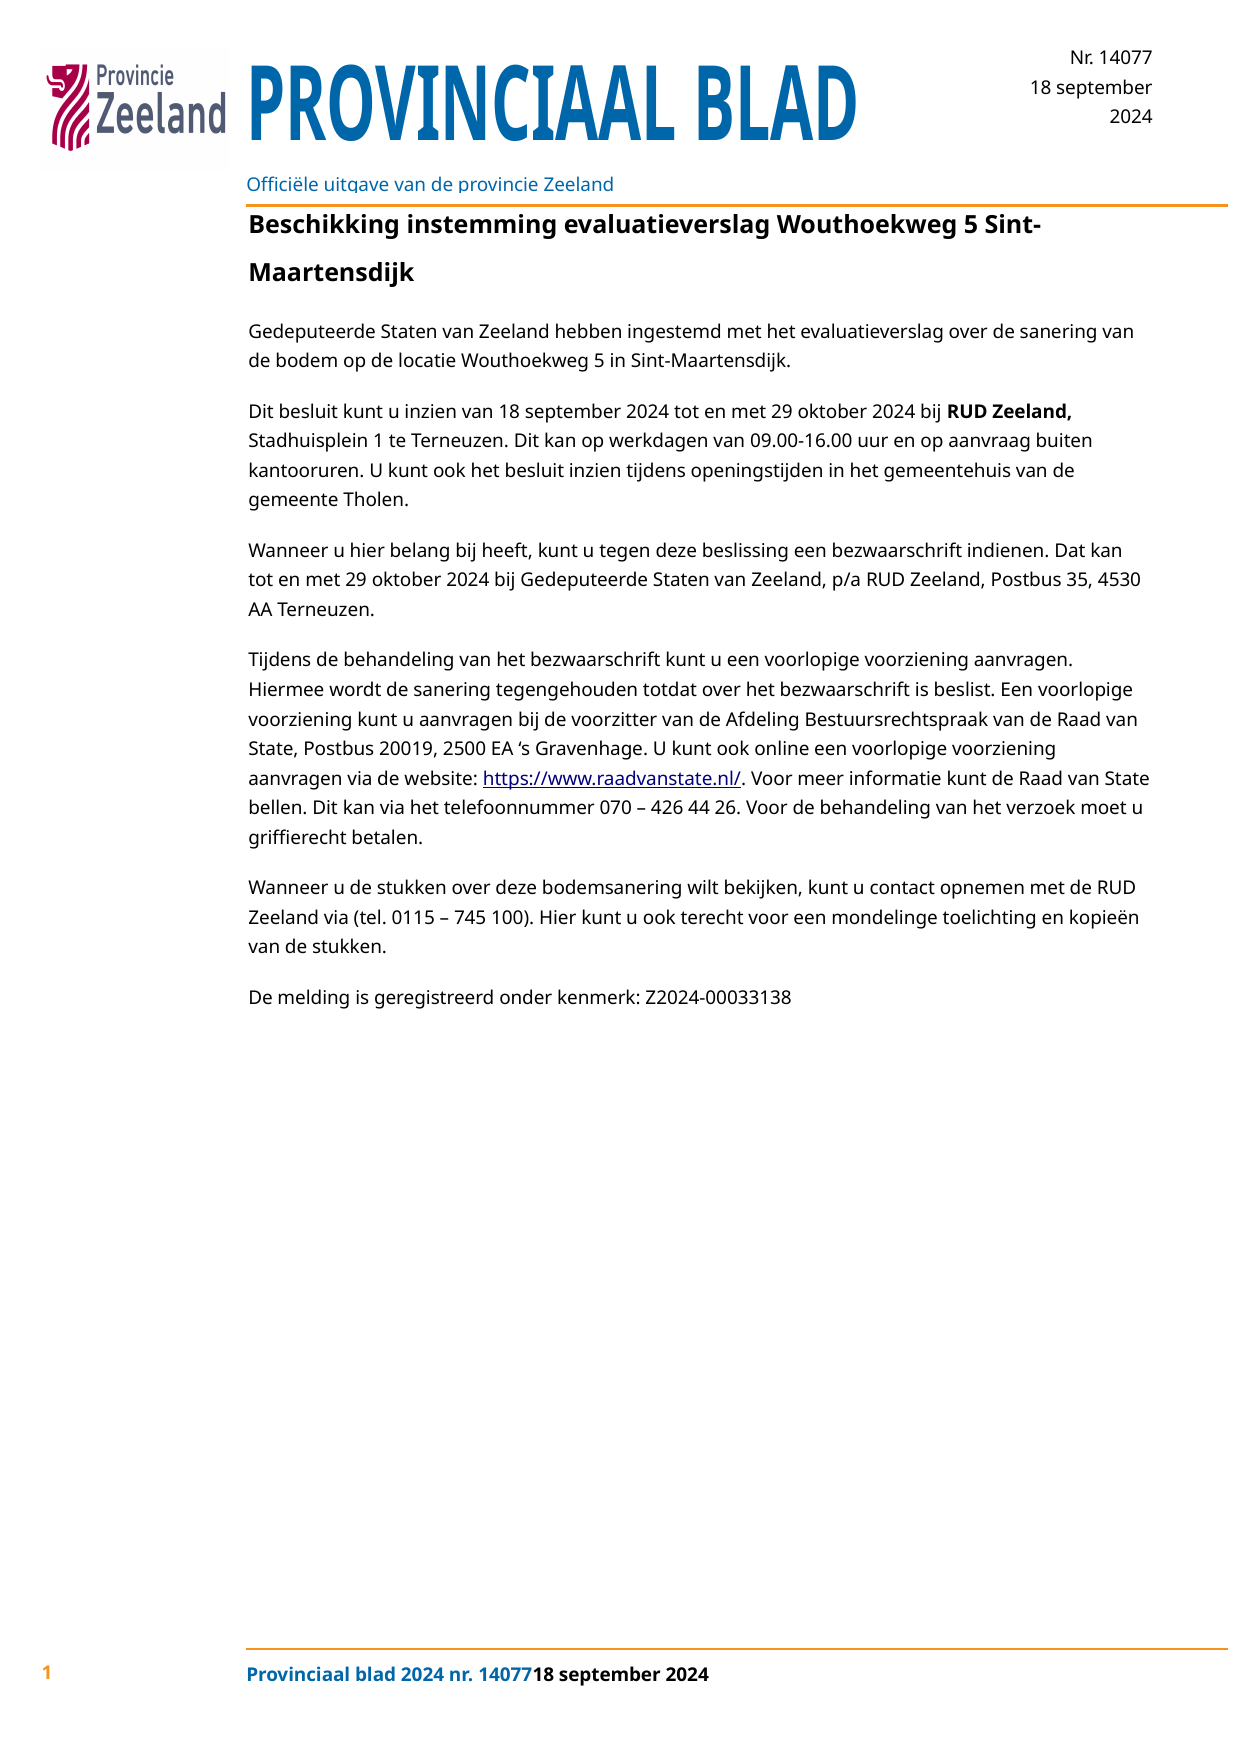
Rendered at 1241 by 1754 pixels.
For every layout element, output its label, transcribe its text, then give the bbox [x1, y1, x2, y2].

text Wanneer u hier belang bij heeft, kunt u tegen deze beslissing een bezwaarschrift indienen. Dat kan tot en met 29 oktober 2024 bij Gedeputeerde Staten van Zeeland, p/a RUD Zeeland, Postbus 35, 4530 AA Terneuzen. [248, 537, 1152, 622]
text Gedeputeerde Staten van Zeeland hebben ingestemd met het evaluatieverslag over de sanering van de bodem op de locatie Wouthoekweg 5 in Sint-Maartensdijk. [248, 318, 1152, 373]
picture [41, 47, 231, 172]
text Tijdens de behandeling van het bezwaarschrift kunt u een voorlopige voorziening aanvragen. Hiermee wordt de sanering tegengehouden totdat over het bezwaarschrift is beslist. Een voorlopige voorziening kunt u aanvragen bij de voorzitter van de Afdeling Bestuursrechtspraak van de Raad van State, Postbus 20019, 2500 EA ‘s Gravenhage. U kunt ook online een voorlopige voorziening aanvragen via de website: https://www.raadvanstate.nl/. Voor meer informatie kunt de Raad van State bellen. Dit kan via het telefoonnummer 070 – 426 44 26. Voor de behandeling van het verzoek moet u griffierecht betalen. [248, 647, 1152, 850]
text De melding is geregistreerd onder kenmerk: Z2024-00033138 [248, 984, 1152, 1010]
text Wanneer u de stukken over deze bodemsanering wilt bekijken, kunt u contact opnemen met de RUD Zeeland via (tel. 0115 – 745 100). Hier kunt u ook terecht voor een mondelinge toelichting en kopieën van de stukken. [248, 874, 1152, 959]
text Beschikking instemming evaluatieverslag Wouthoekweg 5 Sint-Maartensdijk [248, 207, 1152, 288]
text Dit besluit kunt u inzien van 18 september 2024 tot en met 29 oktober 2024 bij RUD Zeeland, Stadhuisplein 1 te Terneuzen. Dit kan op werkdagen van 09.00-16.00 uur en op aanvraag buiten kantooruren. U kunt ook het besluit inzien tijdens openingstijden in het gemeentehuis van de gemeente Tholen. [248, 398, 1152, 512]
